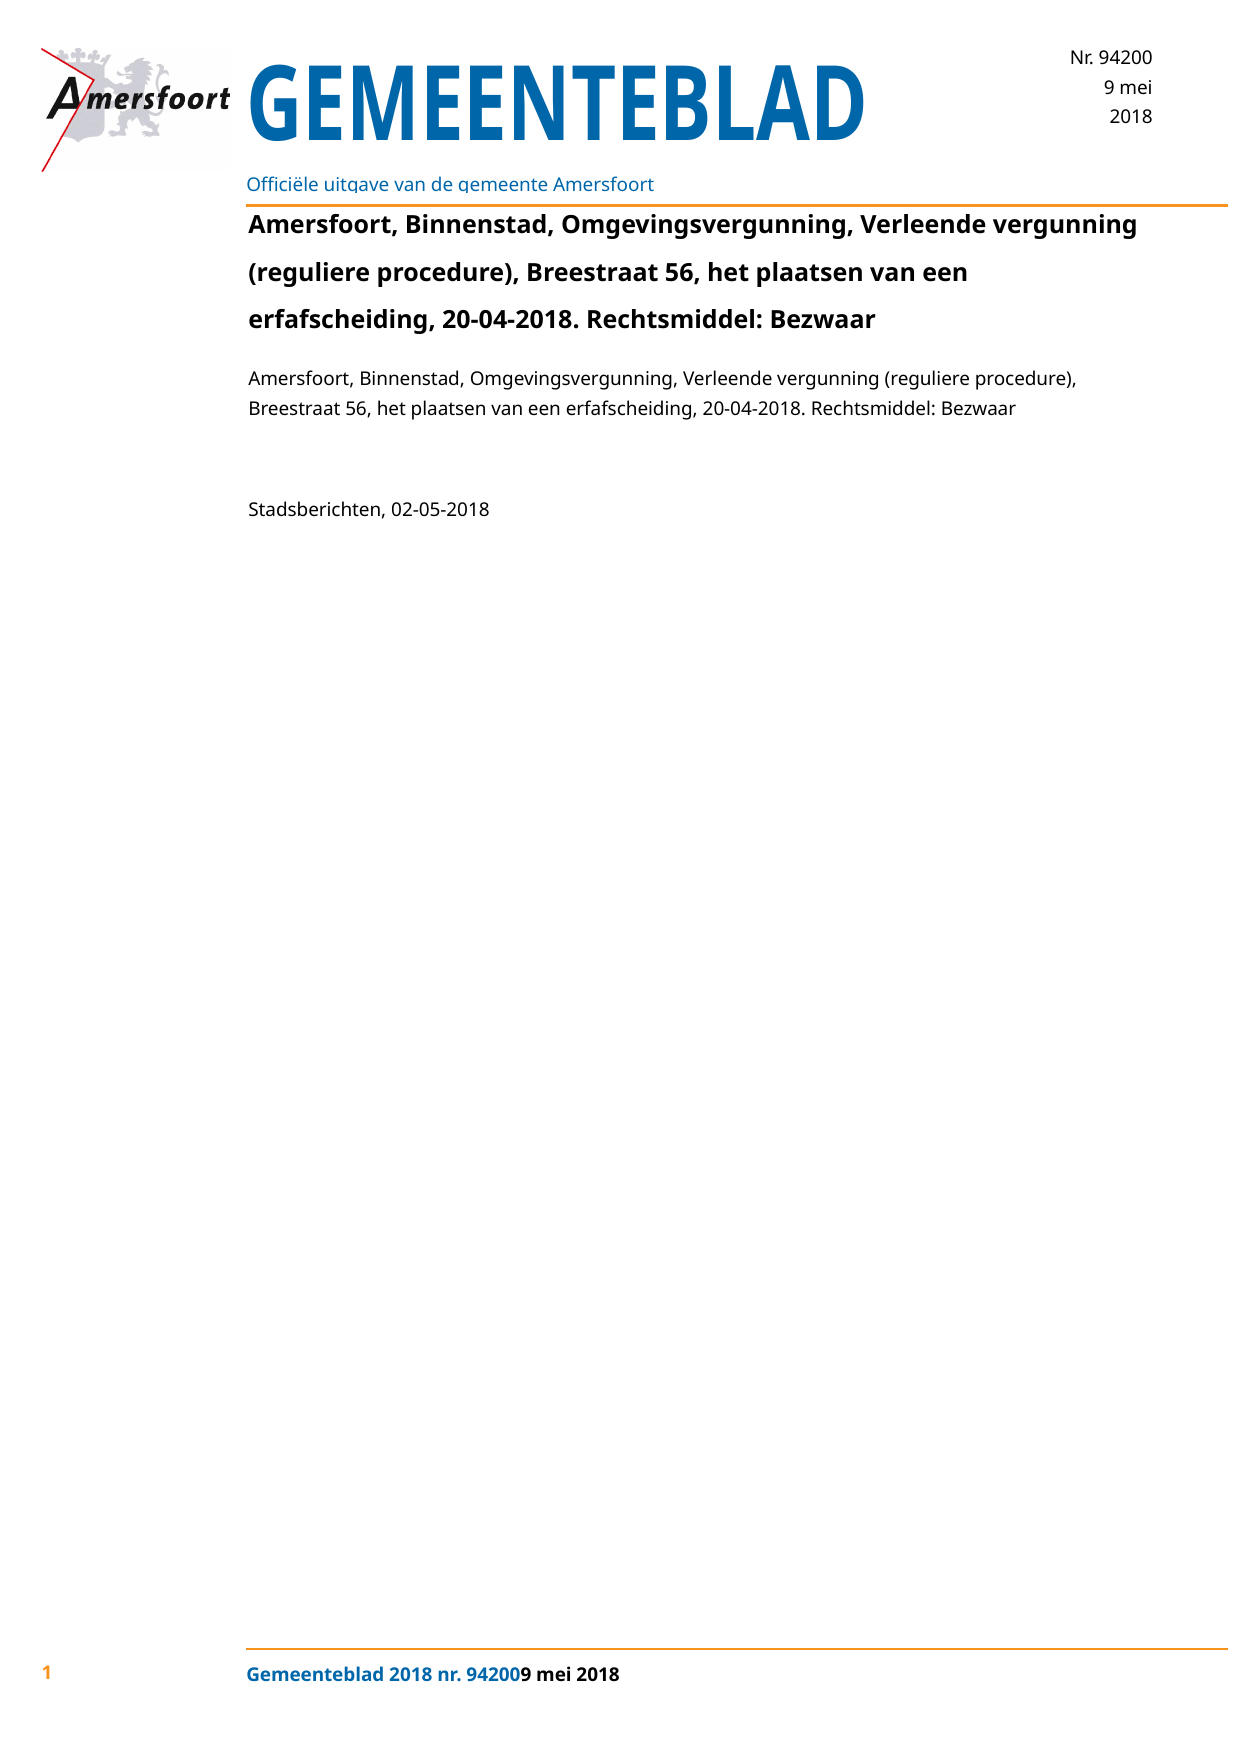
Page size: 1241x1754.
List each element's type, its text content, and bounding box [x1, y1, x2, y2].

text Amersfoort, Binnenstad, Omgevingsvergunning, Verleende vergunning (reguliere procedure), Breestraat 56, het plaatsen van een erfafscheiding, 20-04-2018. Rechtsmiddel: Bezwaar [248, 207, 1152, 336]
picture [41, 47, 231, 172]
text Amersfoort, Binnenstad, Omgevingsvergunning, Verleende vergunning (reguliere procedure), Breestraat 56, het plaatsen van een erfafscheiding, 20-04-2018. Rechtsmiddel: Bezwaar [248, 366, 1152, 421]
text Stadsberichten, 02-05-2018 [248, 496, 1152, 522]
